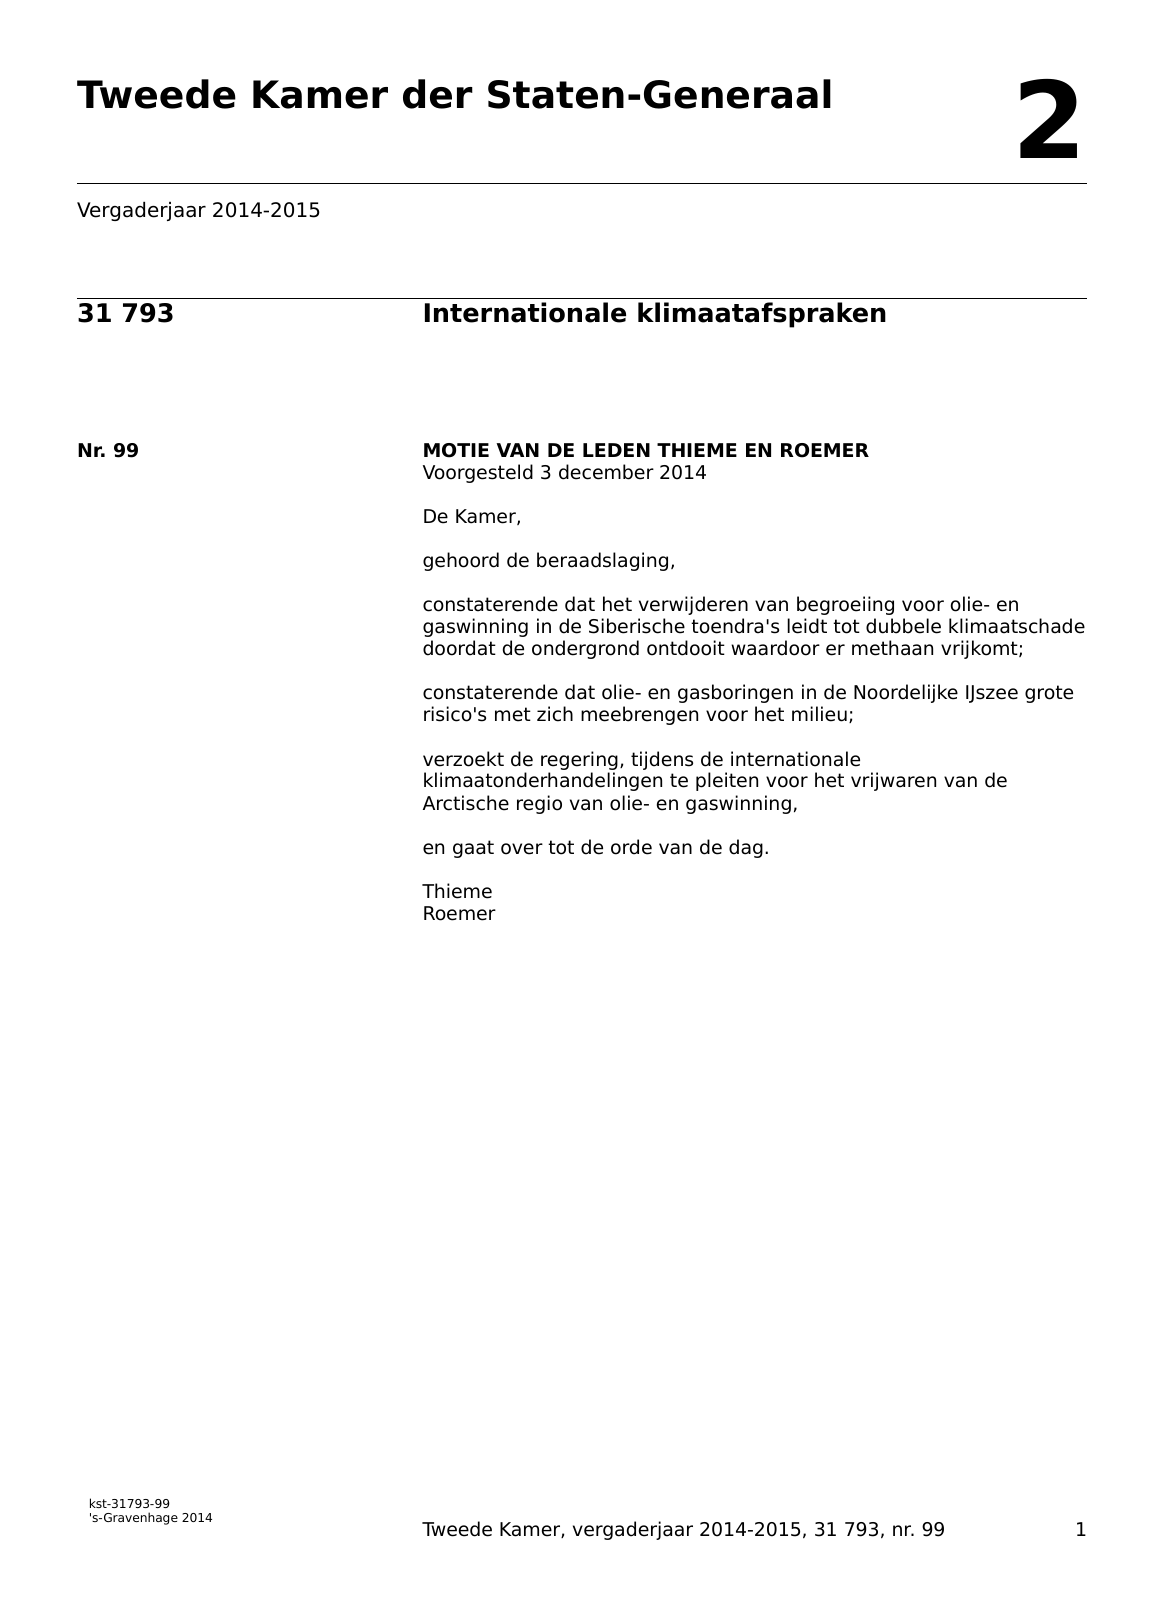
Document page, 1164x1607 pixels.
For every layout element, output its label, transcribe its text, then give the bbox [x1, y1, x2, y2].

text 's-Gravenhage 2014 [88, 1511, 323, 1525]
text constaterende dat olie- en gasboringen in de Noordelijke IJszee grote risico's met zich meebrengen voor het milieu; [422, 682, 1087, 726]
subtitle 31 793 Internationale klimaatafspraken [77, 299, 1087, 329]
text Thieme [422, 881, 1087, 903]
text constaterende dat het verwijderen van begroeiing voor olie- en gaswinning in de Siberische toendra's leidt tot dubbele klimaatschade doordat de ondergrond ontdooit waardoor er methaan vrijkomt; [422, 594, 1087, 660]
subtitle Nr. 99 MOTIE VAN DE LEDEN THIEME EN ROEMER [77, 440, 1087, 462]
table_header Tweede Kamer der Staten-Generaal [77, 59, 886, 183]
table_cell Vergaderjaar 2014-2015 [77, 184, 1087, 298]
text De Kamer, [422, 506, 1087, 528]
text Voorgesteld 3 december 2014 [422, 462, 1087, 484]
text kst-31793-99 [88, 1497, 323, 1511]
text gehoord de beraadslaging, [422, 550, 1087, 572]
text Roemer [422, 903, 1087, 925]
table_header 2 [886, 59, 1087, 183]
text en gaat over tot de orde van de dag. [422, 837, 1087, 858]
text verzoekt de regering, tijdens de internationale klimaatonderhandelingen te pleiten voor het vrijwaren van de Arctische regio van olie- en gaswinning, [422, 748, 1087, 814]
